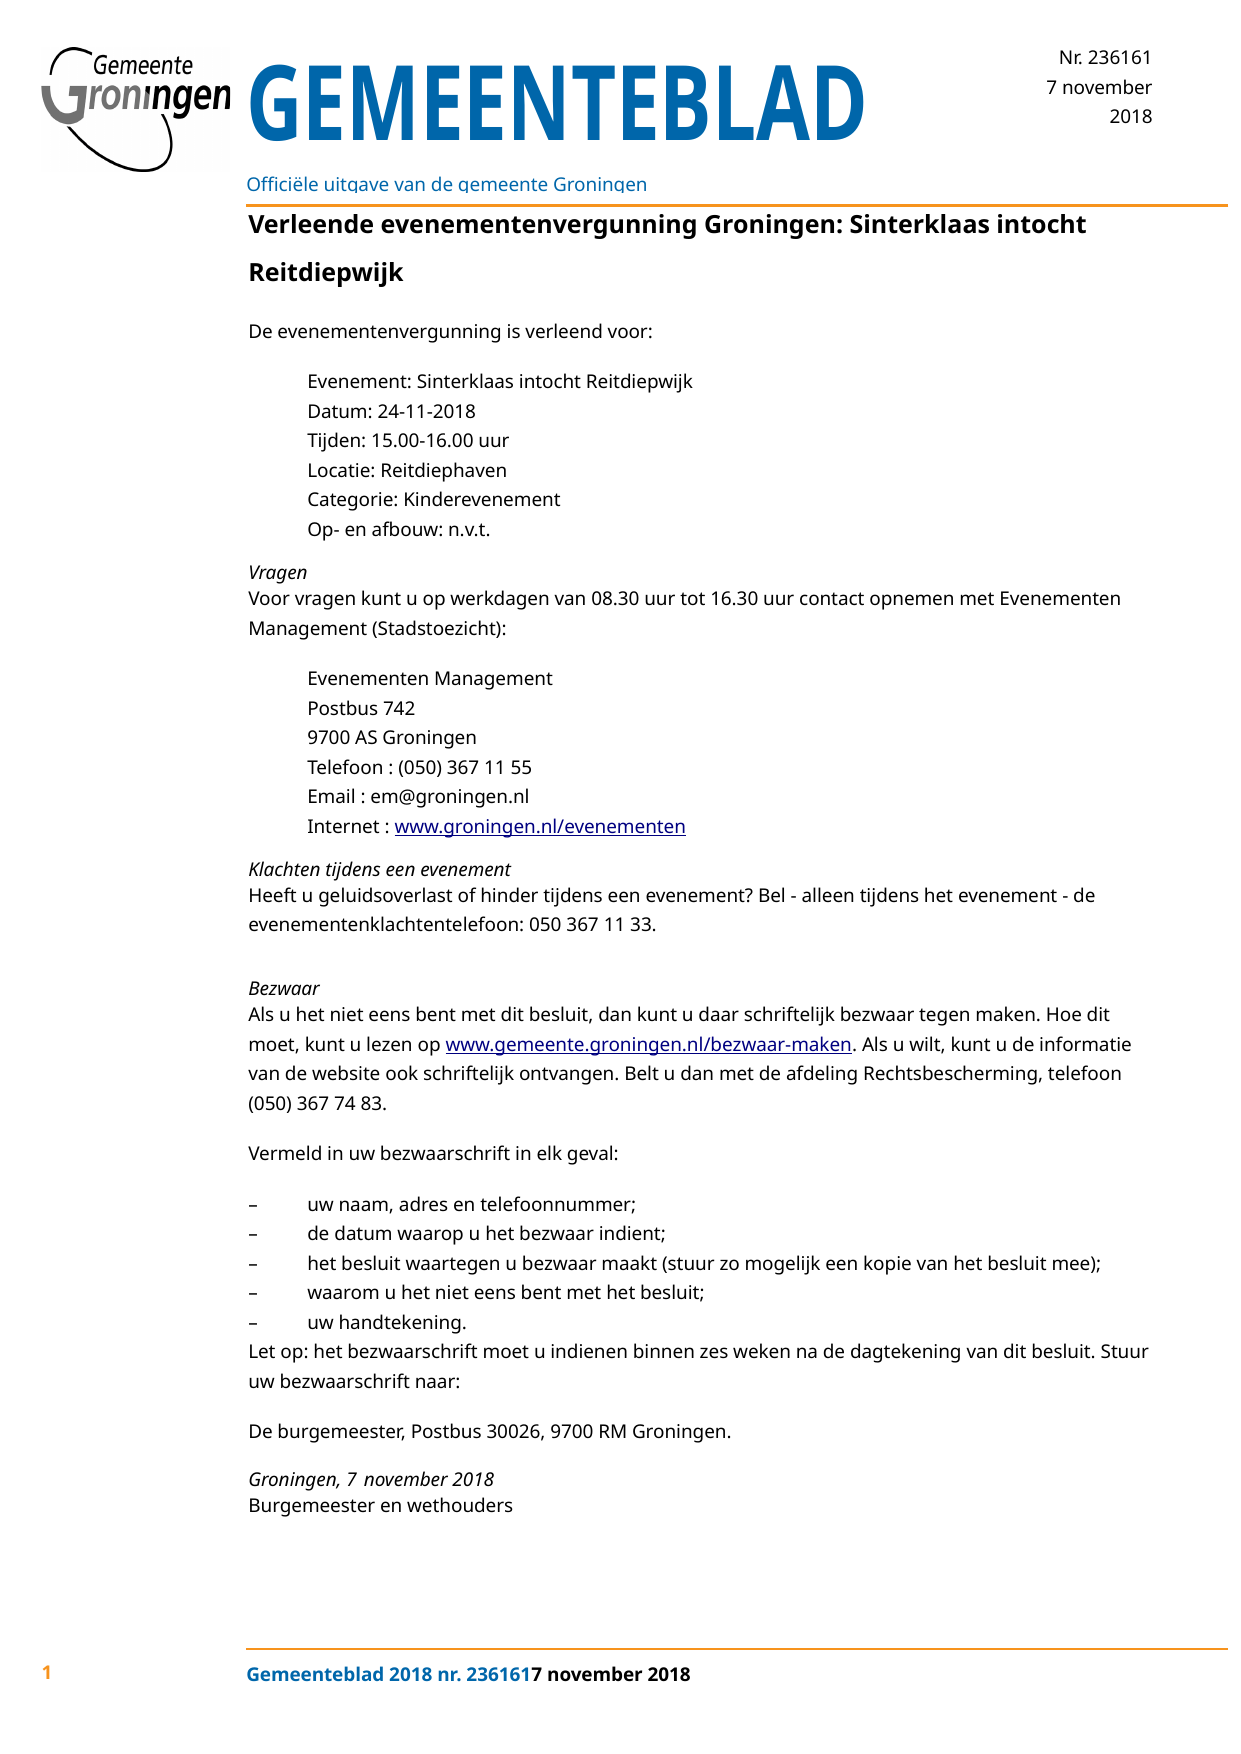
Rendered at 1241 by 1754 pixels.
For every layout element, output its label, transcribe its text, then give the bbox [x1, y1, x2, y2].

list Tijden: 15.00-16.00 uur [248, 427, 1152, 453]
list Postbus 742 [248, 695, 1152, 720]
text Klachten tijdens een evenement [248, 856, 1152, 882]
text Let op: het bezwaarschrift moet u indienen binnen zes weken na de dagtekening van dit besluit. Stuur uw bezwaarschrift naar: [248, 1339, 1152, 1394]
text Groningen, 7 november 2018 [248, 1466, 1152, 1492]
text Bezwaar [248, 975, 1152, 1001]
list Evenement: Sinterklaas intocht Reitdiepwijk [248, 368, 1152, 394]
text Vermeld in uw bezwaarschrift in elk geval: [248, 1140, 1152, 1166]
list Evenementen Management [248, 665, 1152, 691]
list Categorie: Kinderevenement [248, 487, 1152, 512]
list uw handtekening. [248, 1309, 1152, 1335]
text Burgemeester en wethouders [248, 1492, 1152, 1518]
list Locatie: Reitdiephaven [248, 457, 1152, 483]
list het besluit waartegen u bezwaar maakt (stuur zo mogelijk een kopie van het besluit mee); [248, 1250, 1152, 1276]
picture [41, 47, 231, 172]
list Datum: 24-11-2018 [248, 398, 1152, 424]
list de datum waarop u het bezwaar indient; [248, 1220, 1152, 1246]
list Op- en afbouw: n.v.t. [248, 516, 1152, 542]
list Telefoon : (050) 367 11 55 [248, 754, 1152, 779]
text Vragen [248, 559, 1152, 585]
text Voor vragen kunt u op werkdagen van 08.30 uur tot 16.30 uur contact opnemen met Evenementen Management (Stadstoezicht): [248, 585, 1152, 640]
list uw naam, adres en telefoonnummer; [248, 1191, 1152, 1216]
list Email : em@groningen.nl [248, 783, 1152, 809]
text De evenementenvergunning is verleend voor: [248, 318, 1152, 344]
text Verleende evenementenvergunning Groningen: Sinterklaas intocht Reitdiepwijk [248, 207, 1152, 288]
text Heeft u geluidsoverlast of hinder tijdens een evenement? Bel - alleen tijdens het evenement - de evenementenklachtentelefoon: 050 367 11 33. [248, 882, 1152, 937]
text Als u het niet eens bent met dit besluit, dan kunt u daar schriftelijk bezwaar tegen maken. Hoe dit moet, kunt u lezen op www.gemeente.groningen.nl/bezwaar-maken. Als u wilt, kunt u de informatie van de website ook schriftelijk ontvangen. Belt u dan met de afdeling Rechtsbescherming, telefoon (050) 367 74 83. [248, 1001, 1152, 1116]
list waarom u het niet eens bent met het besluit; [248, 1279, 1152, 1305]
list Internet : www.groningen.nl/evenementen [248, 813, 1152, 839]
list 9700 AS Groningen [248, 724, 1152, 750]
text De burgemeester, Postbus 30026, 9700 RM Groningen. [248, 1419, 1152, 1444]
